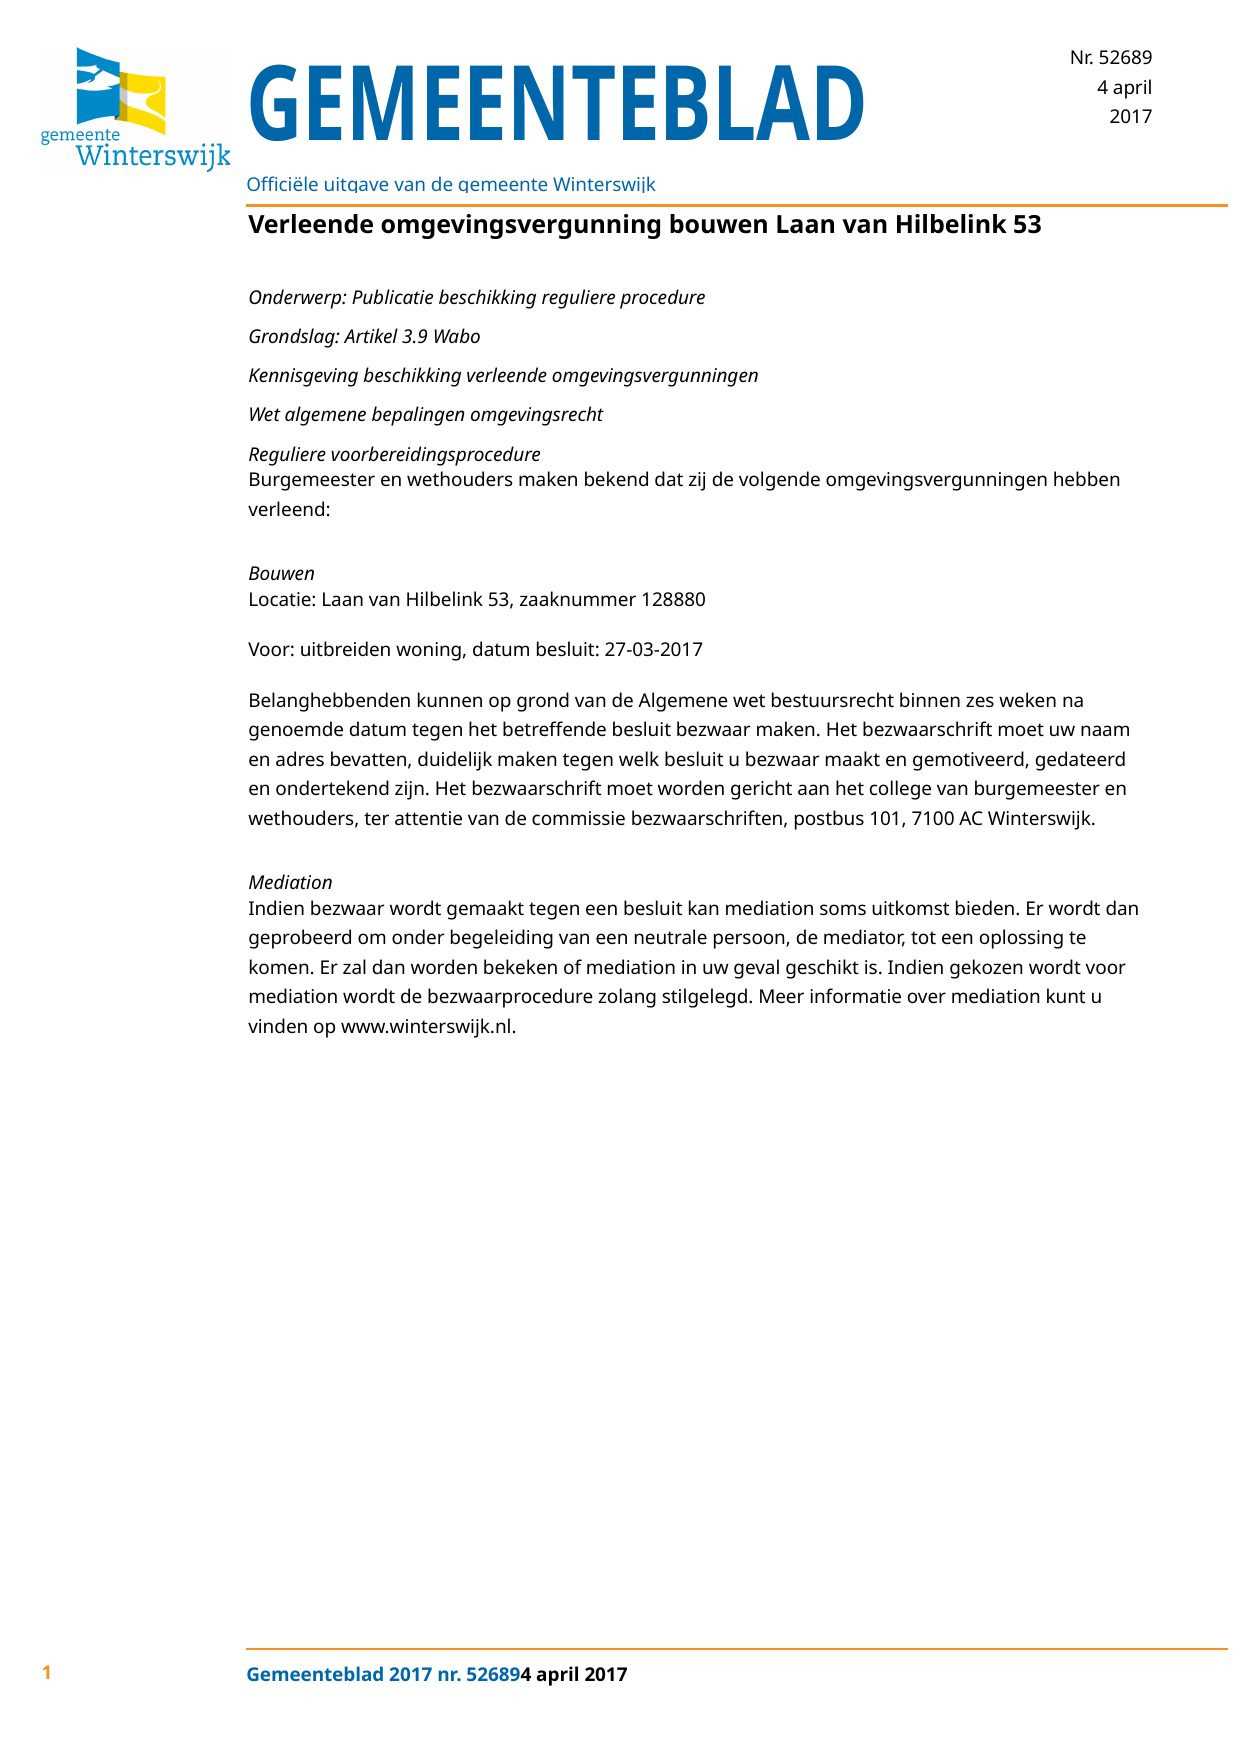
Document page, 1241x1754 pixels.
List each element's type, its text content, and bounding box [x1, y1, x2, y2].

text Mediation [248, 869, 1152, 895]
text Locatie: Laan van Hilbelink 53, zaaknummer 128880 [248, 586, 1152, 612]
text Voor: uitbreiden woning, datum besluit: 27-03-2017 [248, 636, 1152, 662]
text Indien bezwaar wordt gemaakt tegen een besluit kan mediation soms uitkomst bieden. Er wordt dan geprobeerd om onder begeleiding van een neutrale persoon, de mediator, tot een oplossing te komen. Er zal dan worden bekeken of mediation in uw geval geschikt is. Indien gekozen wordt voor mediation wordt de bezwaarprocedure zolang stilgelegd. Meer informatie over mediation kunt u vinden op www.winterswijk.nl. [248, 895, 1152, 1039]
picture [41, 47, 231, 172]
text Kennisgeving beschikking verleende omgevingsvergunningen [248, 362, 1152, 388]
text Verleende omgevingsvergunning bouwen Laan van Hilbelink 53 [248, 207, 1152, 241]
text Burgemeester en wethouders maken bekend dat zij de volgende omgevingsvergunningen hebben verleend: [248, 467, 1152, 522]
picture [225, 153, 231, 162]
text Belanghebbenden kunnen op grond van de Algemene wet bestuursrecht binnen zes weken na genoemde datum tegen het betreffende besluit bezwaar maken. Het bezwaarschrift moet uw naam en adres bevatten, duidelijk maken tegen welk besluit u bezwaar maakt en gemotiveerd, gedateerd en ondertekend zijn. Het bezwaarschrift moet worden gericht aan het college van burgemeester en wethouders, ter attentie van de commissie bezwaarschriften, postbus 101, 7100 AC Winterswijk. [248, 687, 1152, 831]
text Bouwen [248, 560, 1152, 586]
text Onderwerp: Publicatie beschikking reguliere procedure [248, 284, 1152, 309]
text Grondslag: Artikel 3.9 Wabo [248, 323, 1152, 349]
text Wet algemene bepalingen omgevingsrecht [248, 402, 1152, 427]
text Reguliere voorbereidingsprocedure [248, 441, 1152, 467]
